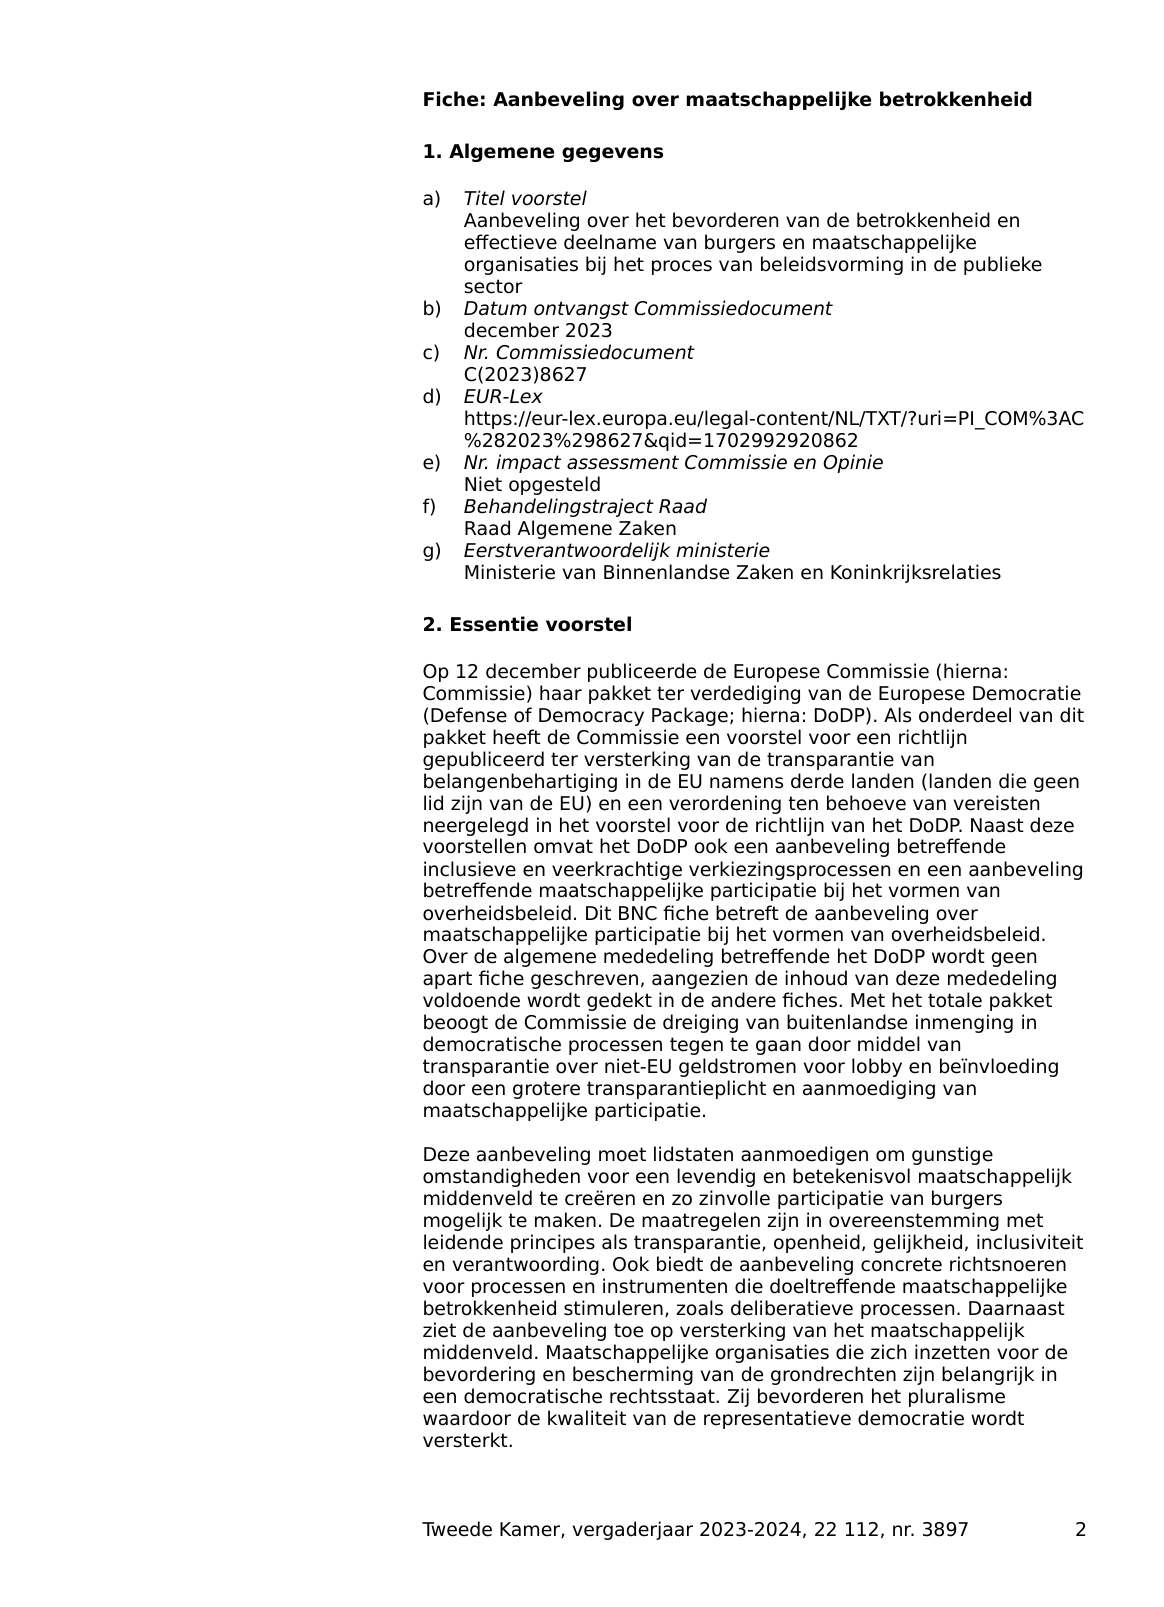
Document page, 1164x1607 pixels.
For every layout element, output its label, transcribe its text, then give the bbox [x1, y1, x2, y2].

text d) EUR-Lex [422, 386, 1087, 408]
text Niet opgesteld [464, 474, 1087, 496]
text b) Datum ontvangst Commissiedocument [422, 298, 1087, 320]
text a) Titel voorstel [422, 188, 1087, 210]
text Raad Algemene Zaken [464, 518, 1087, 540]
text g) Eerstverantwoordelijk ministerie [422, 540, 1087, 562]
text c) Nr. Commissiedocument [422, 342, 1087, 364]
text Deze aanbeveling moet lidstaten aanmoedigen om gunstige omstandigheden voor een levendig en betekenisvol maatschappelijk middenveld te creëren en zo zinvolle participatie van burgers mogelijk te maken. De maatregelen zijn in overeenstemming met leidende principes als transparantie, openheid, gelijkheid, inclusiviteit en verantwoording. Ook biedt de aanbeveling concrete richtsnoeren voor processen en instrumenten die doeltreffende maatschappelijke betrokkenheid stimuleren, zoals deliberatieve processen. Daarnaast ziet de aanbeveling toe op versterking van het maatschappelijk middenveld. Maatschappelijke organisaties die zich inzetten voor de bevordering en bescherming van de grondrechten zijn belangrijk in een democratische rechtsstaat. Zij bevorderen het pluralisme waardoor de kwaliteit van de representatieve democratie wordt versterkt. [422, 1144, 1087, 1452]
subtitle 1. Algemene gegevens [422, 141, 1087, 163]
text e) Nr. impact assessment Commissie en Opinie [422, 452, 1087, 474]
text december 2023 [464, 320, 1087, 342]
text C(2023)8627 [464, 364, 1087, 386]
text https://eur-lex.europa.eu/legal-content/NL/TXT/?uri=PI_COM%3AC%282023%298627&qid=1702992920862 [464, 408, 1087, 452]
text Ministerie van Binnenlandse Zaken en Koninkrijksrelaties [464, 562, 1087, 584]
text Aanbeveling over het bevorderen van de betrokkenheid en effectieve deelname van burgers en maatschappelijke organisaties bij het proces van beleidsvorming in de publieke sector [464, 210, 1087, 298]
text Op 12 december publiceerde de Europese Commissie (hierna: Commissie) haar pakket ter verdediging van de Europese Democratie (Defense of Democracy Package; hierna: DoDP). Als onderdeel van dit pakket heeft de Commissie een voorstel voor een richtlijn gepubliceerd ter versterking van de transparantie van belangenbehartiging in de EU namens derde landen (landen die geen lid zijn van de EU) en een verordening ten behoeve van vereisten neergelegd in het voorstel voor de richtlijn van het DoDP. Naast deze voorstellen omvat het DoDP ook een aanbeveling betreffende inclusieve en veerkrachtige verkiezingsprocessen en een aanbeveling betreffende maatschappelijke participatie bij het vormen van overheidsbeleid. Dit BNC fiche betreft de aanbeveling over maatschappelijke participatie bij het vormen van overheidsbeleid. Over de algemene mededeling betreffende het DoDP wordt geen apart fiche geschreven, aangezien de inhoud van deze mededeling voldoende wordt gedekt in de andere fiches. Met het totale pakket beoogt de Commissie de dreiging van buitenlandse inmenging in democratische processen tegen te gaan door middel van transparantie over niet-EU geldstromen voor lobby en beïnvloeding door een grotere transparantieplicht en aanmoediging van maatschappelijke participatie. [422, 661, 1087, 1122]
subtitle Fiche: Aanbeveling over maatschappelijke betrokkenheid [422, 89, 1087, 111]
subtitle 2. Essentie voorstel [422, 614, 1087, 636]
text f) Behandelingstraject Raad [422, 496, 1087, 518]
